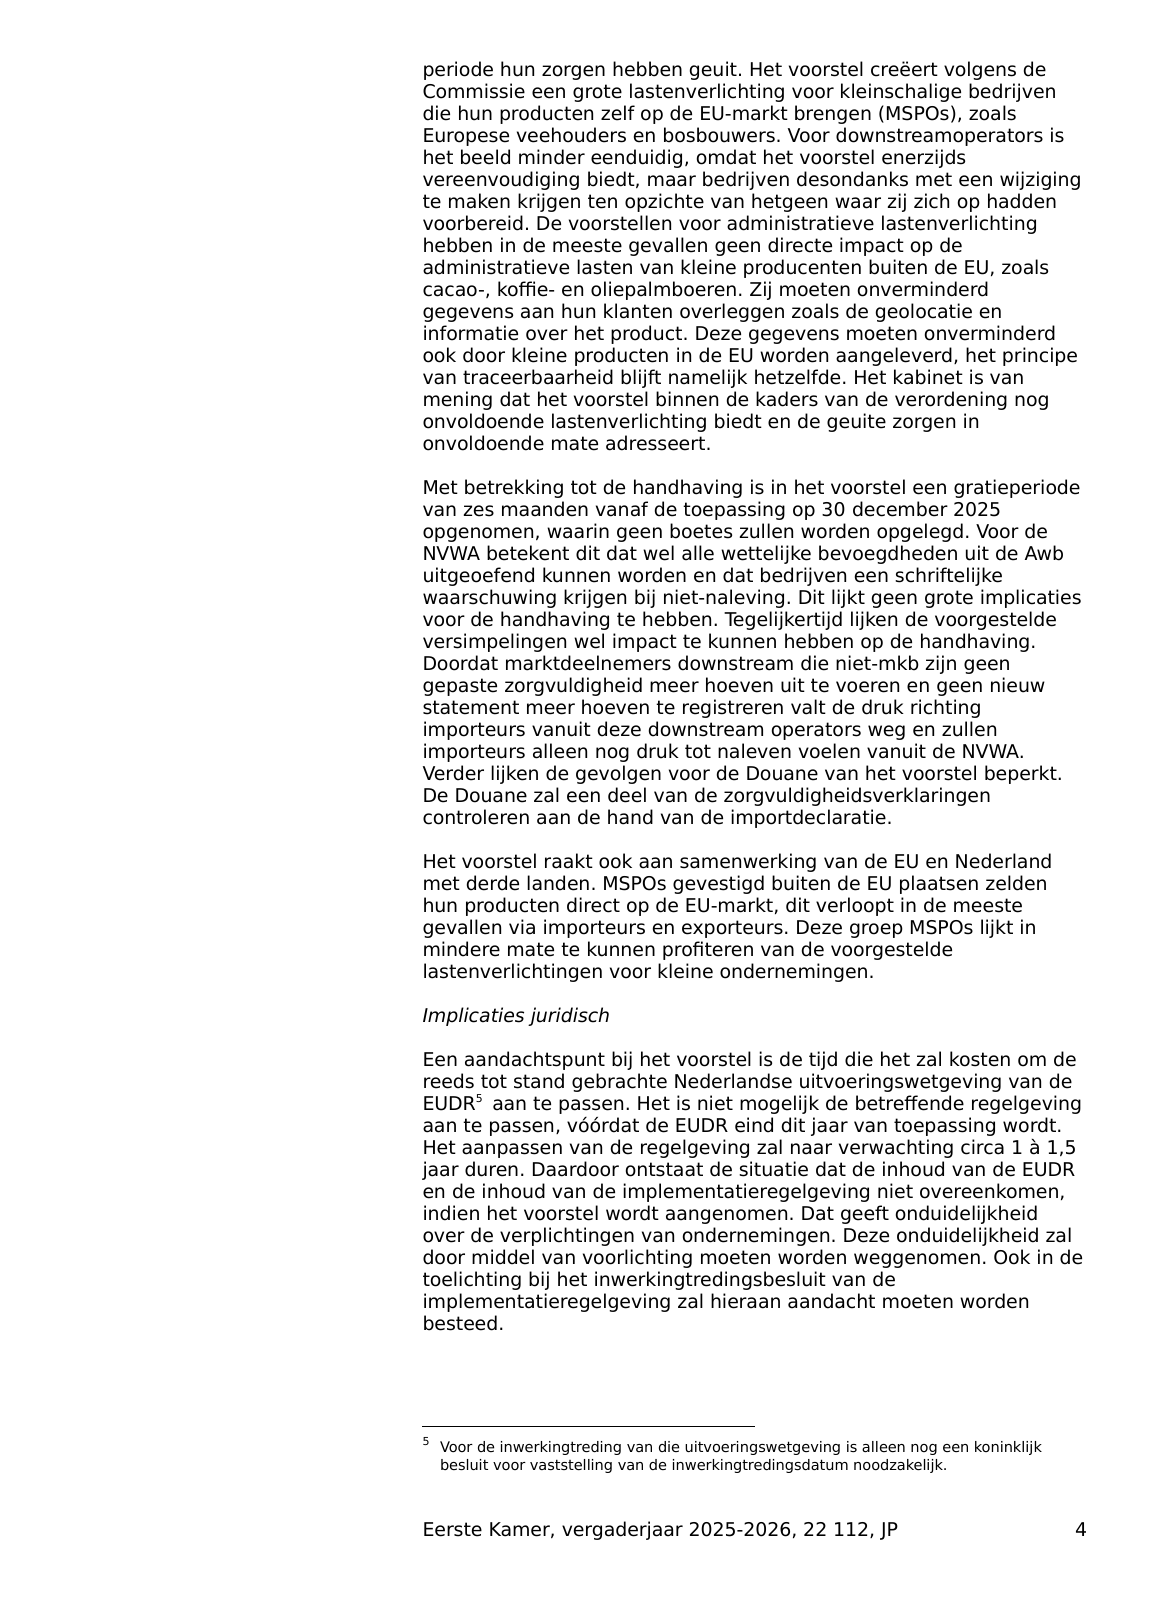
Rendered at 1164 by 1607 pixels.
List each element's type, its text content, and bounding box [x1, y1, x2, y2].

text periode hun zorgen hebben geuit. Het voorstel creëert volgens de Commissie een grote lastenverlichting voor kleinschalige bedrijven die hun producten zelf op de EU-markt brengen (MSPOs), zoals Europese veehouders en bosbouwers. Voor downstreamoperators is het beeld minder eenduidig, omdat het voorstel enerzijds vereenvoudiging biedt, maar bedrijven desondanks met een wijziging te maken krijgen ten opzichte van hetgeen waar zij zich op hadden voorbereid. De voorstellen voor administratieve lastenverlichting hebben in de meeste gevallen geen directe impact op de administratieve lasten van kleine producenten buiten de EU, zoals cacao-, koffie- en oliepalmboeren. Zij moeten onverminderd gegevens aan hun klanten overleggen zoals de geolocatie en informatie over het product. Deze gegevens moeten onverminderd ook door kleine producten in de EU worden aangeleverd, het principe van traceerbaarheid blijft namelijk hetzelfde. Het kabinet is van mening dat het voorstel binnen de kaders van de verordening nog onvoldoende lastenverlichting biedt en de geuite zorgen in onvoldoende mate adresseert. [422, 59, 1087, 455]
subtitle Implicaties juridisch [422, 1005, 1087, 1027]
text Een aandachtspunt bij het voorstel is de tijd die het zal kosten om de reeds tot stand gebrachte Nederlandse uitvoeringswetgeving van de EUDR aan te passen. Het is niet mogelijk de betreffende regelgeving aan te passen, vóórdat de EUDR eind dit jaar van toepassing wordt. Het aanpassen van de regelgeving zal naar verwachting circa 1 à 1,5 jaar duren. Daardoor ontstaat de situatie dat de inhoud van de EUDR en de inhoud van de implementatieregelgeving niet overeenkomen, indien het voorstel wordt aangenomen. Dat geeft onduidelijkheid over de verplichtingen van ondernemingen. Deze onduidelijkheid zal door middel van voorlichting moeten worden weggenomen. Ook in de toelichting bij het inwerkingtredingsbesluit van de implementatieregelgeving zal hieraan aandacht moeten worden besteed. [422, 1049, 1087, 1335]
text Het voorstel raakt ook aan samenwerking van de EU en Nederland met derde landen. MSPOs gevestigd buiten de EU plaatsen zelden hun producten direct op de EU-markt, dit verloopt in de meeste gevallen via importeurs en exporteurs. Deze groep MSPOs lijkt in mindere mate te kunnen profiteren van de voorgestelde lastenverlichtingen voor kleine ondernemingen. [422, 851, 1087, 983]
text Met betrekking tot de handhaving is in het voorstel een gratieperiode van zes maanden vanaf de toepassing op 30 december 2025 opgenomen, waarin geen boetes zullen worden opgelegd. Voor de NVWA betekent dit dat wel alle wettelijke bevoegdheden uit de Awb uitgeoefend kunnen worden en dat bedrijven een schriftelijke waarschuwing krijgen bij niet-naleving. Dit lijkt geen grote implicaties voor de handhaving te hebben. Tegelijkertijd lijken de voorgestelde versimpelingen wel impact te kunnen hebben op de handhaving. Doordat marktdeelnemers downstream die niet-mkb zijn geen gepaste zorgvuldigheid meer hoeven uit te voeren en geen nieuw statement meer hoeven te registreren valt de druk richting importeurs vanuit deze downstream operators weg en zullen importeurs alleen nog druk tot naleven voelen vanuit de NVWA. Verder lijken de gevolgen voor de Douane van het voorstel beperkt. De Douane zal een deel van de zorgvuldigheidsverklaringen controleren aan de hand van de importdeclaratie. [422, 477, 1087, 828]
text Voor de inwerkingtreding van die uitvoeringswetgeving is alleen nog een koninklijk besluit voor vaststelling van de inwerkingtredingsdatum noodzakelijk. [422, 1435, 1087, 1474]
